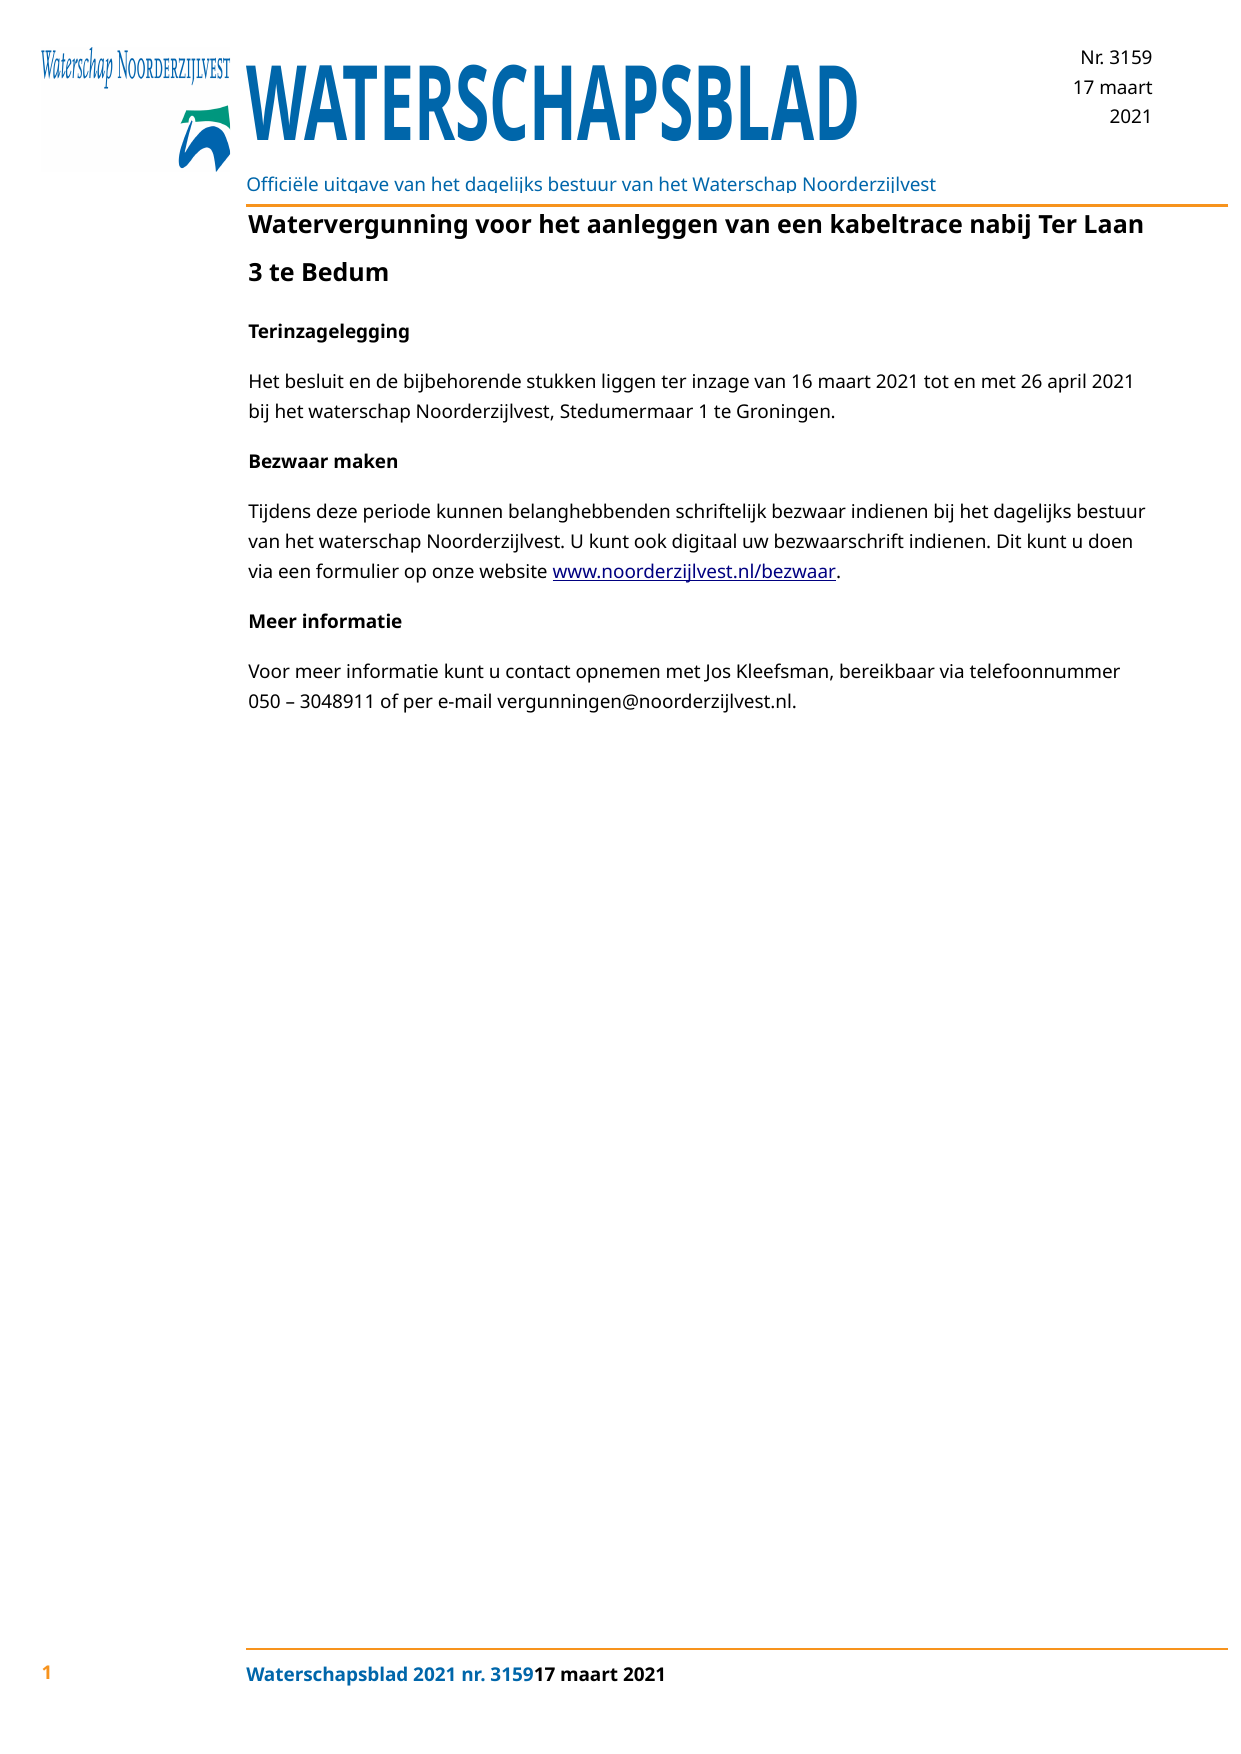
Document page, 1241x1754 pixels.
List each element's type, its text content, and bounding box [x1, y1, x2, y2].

picture [41, 47, 231, 172]
text Bezwaar maken [248, 448, 1152, 474]
text Tijdens deze periode kunnen belanghebbenden schriftelijk bezwaar indienen bij het dagelijks bestuur van het waterschap Noorderzijlvest. U kunt ook digitaal uw bezwaarschrift indienen. Dit kunt u doen via een formulier op onze website www.noorderzijlvest.nl/bezwaar. [248, 499, 1152, 584]
text Terinzagelegging [248, 318, 1152, 344]
text Het besluit en de bijbehorende stukken liggen ter inzage van 16 maart 2021 tot en met 26 april 2021 bij het waterschap Noorderzijlvest, Stedumermaar 1 te Groningen. [248, 368, 1152, 424]
text Voor meer informatie kunt u contact opnemen met Jos Kleefsman, bereikbaar via telefoonnummer 050 – 3048911 of per e-mail vergunningen@noorderzijlvest.nl. [248, 659, 1152, 714]
text Watervergunning voor het aanleggen van een kabeltrace nabij Ter Laan 3 te Bedum [248, 207, 1152, 288]
text Meer informatie [248, 608, 1152, 634]
